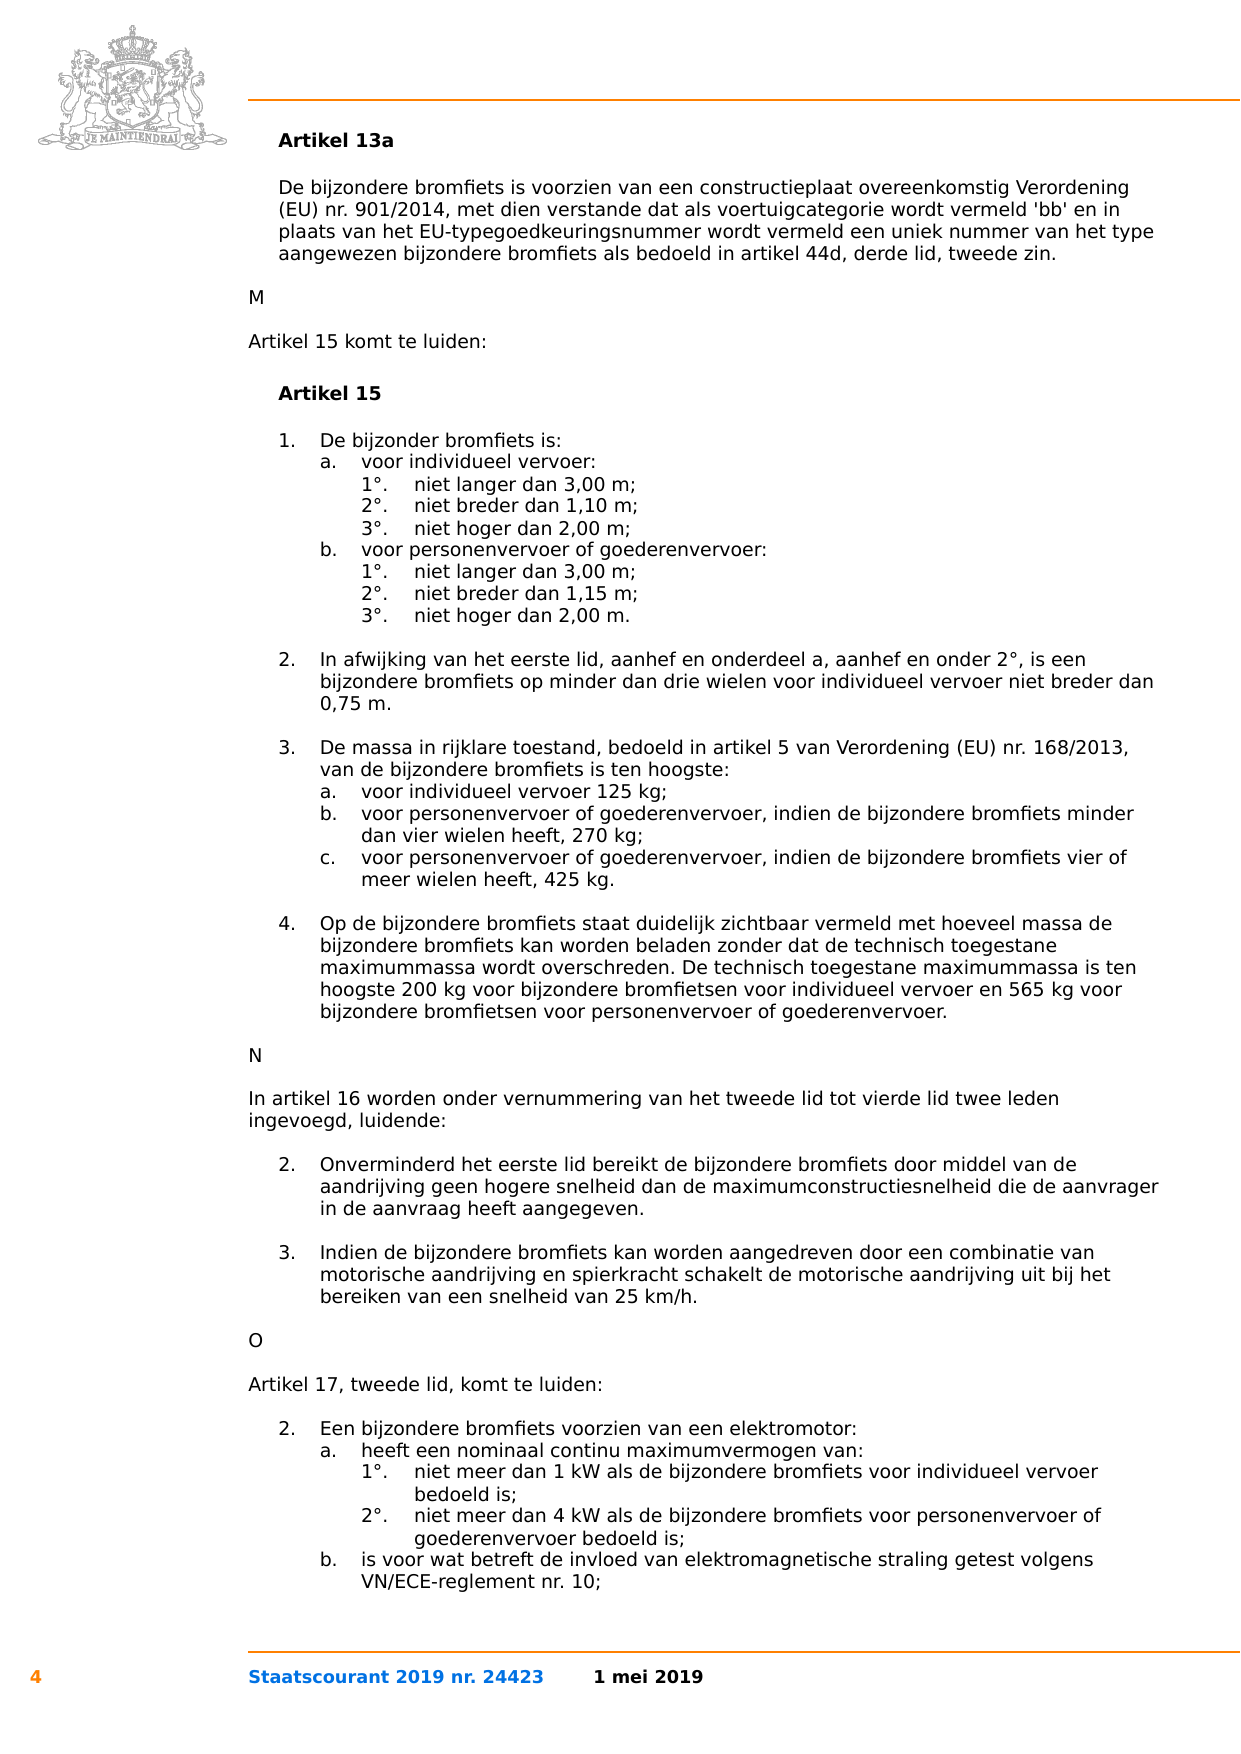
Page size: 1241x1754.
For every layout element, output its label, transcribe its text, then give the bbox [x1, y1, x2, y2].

text b. voor personenvervoer of goederenvervoer, indien de bijzondere bromfiets minder dan vier wielen heeft, 270 kg; [319, 803, 1163, 847]
text 3°. niet hoger dan 2,00 m. [361, 605, 1163, 627]
picture [38, 25, 227, 150]
text 1°. niet meer dan 1 kW als de bijzondere bromfiets voor individueel vervoer bedoeld is; [361, 1461, 1163, 1505]
text a. voor individueel vervoer: [319, 451, 1163, 473]
text c. voor personenvervoer of goederenvervoer, indien de bijzondere bromfiets vier of meer wielen heeft, 425 kg. [319, 847, 1163, 891]
text In artikel 16 worden onder vernummering van het tweede lid tot vierde lid twee leden ingevoegd, luidende: [248, 1088, 1163, 1132]
text b. is voor wat betreft de invloed van elektromagnetische straling getest volgens VN/ECE-reglement nr. 10; [319, 1549, 1163, 1593]
text b. voor personenvervoer of goederenvervoer: [319, 539, 1163, 561]
text 2. Onverminderd het eerste lid bereikt de bijzondere bromfiets door middel van de aandrijving geen hogere snelheid dan de maximumconstructiesnelheid die de aanvrager in de aanvraag heeft aangegeven. [278, 1154, 1163, 1220]
text 3. Indien de bijzondere bromfiets kan worden aangedreven door een combinatie van motorische aandrijving en spierkracht schakelt de motorische aandrijving uit bij het bereiken van een snelheid van 25 km/h. [278, 1242, 1163, 1308]
text a. voor individueel vervoer 125 kg; [319, 781, 1163, 803]
text Artikel 15 komt te luiden: [248, 331, 1163, 352]
text 1. De bijzonder bromfiets is: [278, 429, 1163, 451]
text 2°. niet breder dan 1,10 m; [361, 495, 1163, 517]
text De bijzondere bromfiets is voorzien van een constructieplaat overeenkomstig Verordening (EU) nr. 901/2014, met dien verstande dat als voertuigcategorie wordt vermeld 'bb' en in plaats van het EU-typegoedkeuringsnummer wordt vermeld een uniek nummer van het type aangewezen bijzondere bromfiets als bedoeld in artikel 44d, derde lid, tweede zin. [278, 177, 1163, 265]
text 4. Op de bijzondere bromfiets staat duidelijk zichtbaar vermeld met hoeveel massa de bijzondere bromfiets kan worden beladen zonder dat de technisch toegestane maximummassa wordt overschreden. De technisch toegestane maximummassa is ten hoogste 200 kg voor bijzondere bromfietsen voor individueel vervoer en 565 kg voor bijzondere bromfietsen voor personenvervoer of goederenvervoer. [278, 913, 1163, 1023]
text M [248, 287, 1163, 309]
subtitle Artikel 13a [278, 130, 1163, 152]
text a. heeft een nominaal continu maximumvermogen van: [319, 1439, 1163, 1461]
text N [248, 1044, 1163, 1066]
text 1°. niet langer dan 3,00 m; [361, 473, 1163, 495]
subtitle Artikel 15 [278, 382, 1163, 404]
text Artikel 17, tweede lid, komt te luiden: [248, 1374, 1163, 1396]
text 1°. niet langer dan 3,00 m; [361, 561, 1163, 583]
text 2°. niet breder dan 1,15 m; [361, 583, 1163, 605]
text 3. De massa in rijklare toestand, bedoeld in artikel 5 van Verordening (EU) nr. 168/2013, van de bijzondere bromfiets is ten hoogste: [278, 737, 1163, 781]
text 2°. niet meer dan 4 kW als de bijzondere bromfiets voor personenvervoer of goederenvervoer bedoeld is; [361, 1505, 1163, 1549]
text O [248, 1330, 1163, 1352]
text 2. In afwijking van het eerste lid, aanhef en onderdeel a, aanhef en onder 2°, is een bijzondere bromfiets op minder dan drie wielen voor individueel vervoer niet breder dan 0,75 m. [278, 649, 1163, 715]
text 3°. niet hoger dan 2,00 m; [361, 517, 1163, 539]
text 2. Een bijzondere bromfiets voorzien van een elektromotor: [278, 1417, 1163, 1439]
